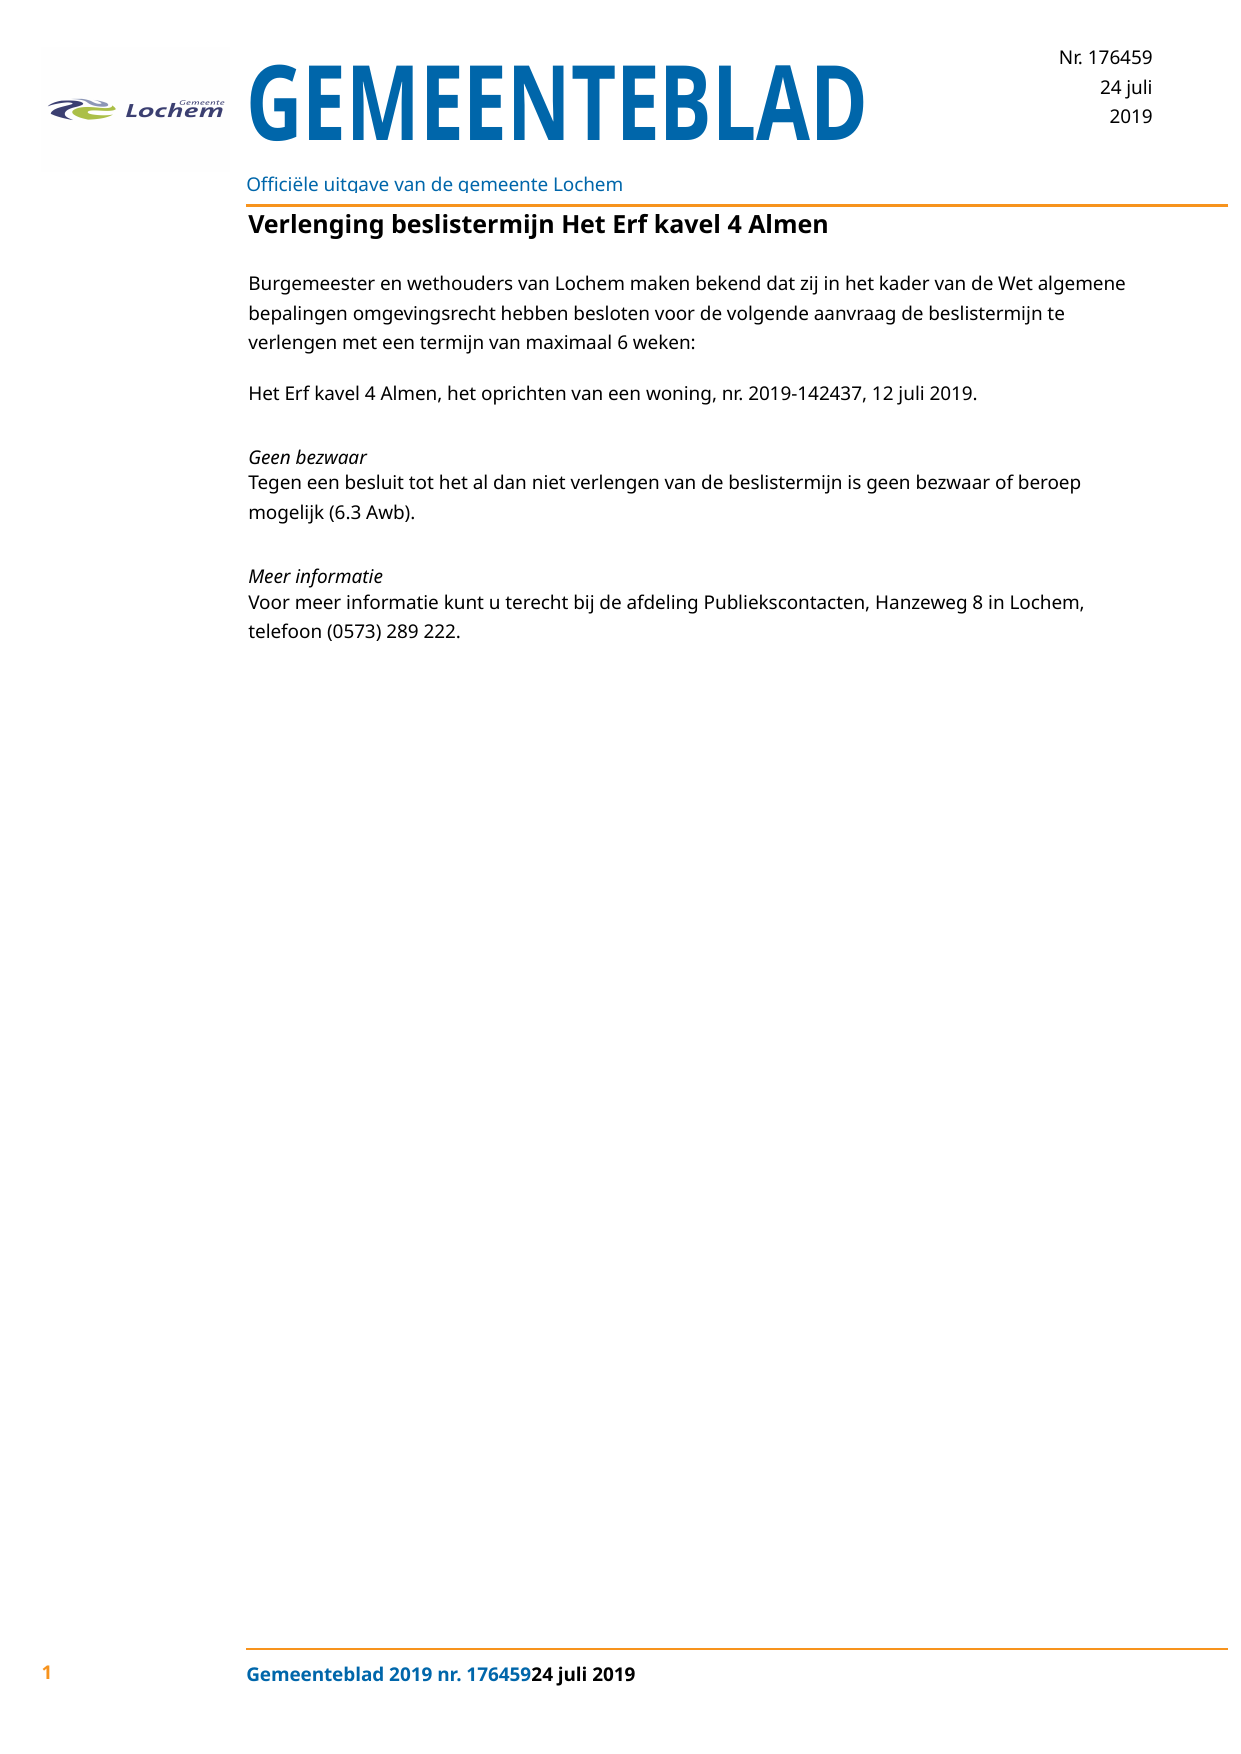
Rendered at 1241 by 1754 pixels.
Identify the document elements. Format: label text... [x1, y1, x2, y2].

picture [41, 47, 231, 172]
text Burgemeester en wethouders van Lochem maken bekend dat zij in het kader van de Wet algemene bepalingen omgevingsrecht hebben besloten voor de volgende aanvraag de beslistermijn te verlengen met een termijn van maximaal 6 weken: [248, 270, 1152, 355]
text Geen bezwaar [248, 444, 1152, 469]
text Meer informatie [248, 563, 1152, 589]
text Tegen een besluit tot het al dan niet verlengen van de beslistermijn is geen bezwaar of beroep mogelijk (6.3 Awb). [248, 469, 1152, 525]
text Het Erf kavel 4 Almen, het oprichten van een woning, nr. 2019-142437, 12 juli 2019. [248, 380, 1152, 406]
text Voor meer informatie kunt u terecht bij de afdeling Publiekscontacten, Hanzeweg 8 in Lochem, telefoon (0573) 289 222. [248, 589, 1152, 644]
text Verlenging beslistermijn Het Erf kavel 4 Almen [248, 207, 1152, 241]
